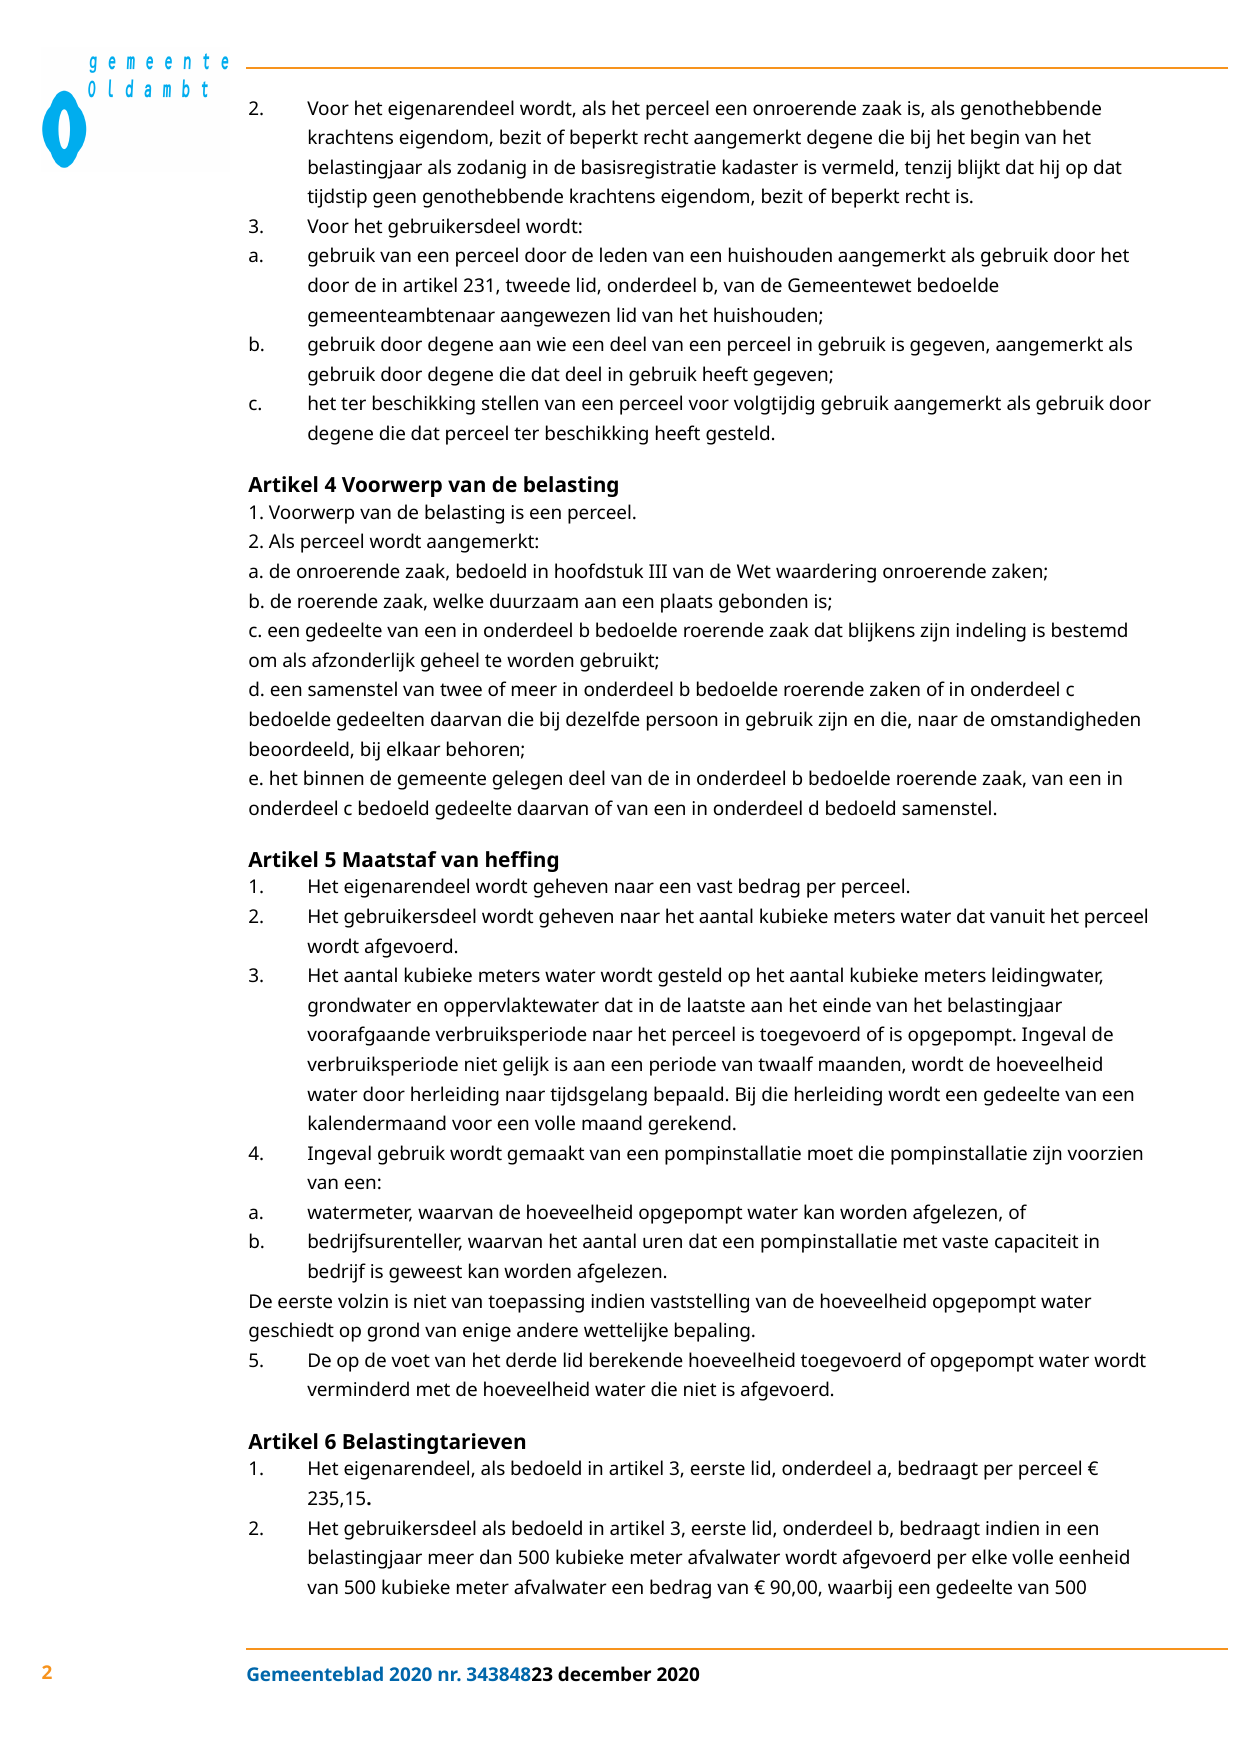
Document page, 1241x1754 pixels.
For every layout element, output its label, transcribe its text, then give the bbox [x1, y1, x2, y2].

list het ter beschikking stellen van een perceel voor volgtijdig gebruik aangemerkt als gebruik door degene die dat perceel ter beschikking heeft gesteld. [248, 391, 1152, 446]
list De op de voet van het derde lid berekende hoeveelheid toegevoerd of opgepompt water wordt verminderd met de hoeveelheid water die niet is afgevoerd. [248, 1347, 1152, 1402]
list watermeter, waarvan de hoeveelheid opgepompt water kan worden afgelezen, of [248, 1199, 1152, 1225]
list Het gebruikersdeel als bedoeld in artikel 3, eerste lid, onderdeel b, bedraagt indien in een belastingjaar meer dan 500 kubieke meter afvalwater wordt afgevoerd per elke volle eenheid van 500 kubieke meter afvalwater een bedrag van € 90,00, waarbij een gedeelte van 500 [248, 1515, 1152, 1599]
text Artikel 5 Maatstaf van heffing [248, 845, 1152, 874]
text 1. Voorwerp van de belasting is een perceel. [248, 499, 1152, 525]
text c. een gedeelte van een in onderdeel b bedoelde roerende zaak dat blijkens zijn indeling is bestemd om als afzonderlijk geheel te worden gebruikt; [248, 617, 1152, 673]
list gebruik van een perceel door de leden van een huishouden aangemerkt als gebruik door het door de in artikel 231, tweede lid, onderdeel b, van de Gemeentewet bedoelde gemeenteambtenaar aangewezen lid van het huishouden; [248, 243, 1152, 328]
text Artikel 4 Voorwerp van de belasting [248, 471, 1152, 499]
text e. het binnen de gemeente gelegen deel van de in onderdeel b bedoelde roerende zaak, van een in onderdeel c bedoeld gedeelte daarvan of van een in onderdeel d bedoeld samenstel. [248, 765, 1152, 821]
text Artikel 6 Belastingtarieven [248, 1427, 1152, 1456]
list gebruik door degene aan wie een deel van een perceel in gebruik is gegeven, aangemerkt als gebruik door degene die dat deel in gebruik heeft gegeven; [248, 331, 1152, 387]
list Voor het eigenarendeel wordt, als het perceel een onroerende zaak is, als genothebbende krachtens eigendom, bezit of beperkt recht aangemerkt degene die bij het begin van het belastingjaar als zodanig in de basisregistratie kadaster is vermeld, tenzij blijkt dat hij op dat tijdstip geen genothebbende krachtens eigendom, bezit of beperkt recht is. [248, 95, 1152, 209]
text 2. Als perceel wordt aangemerkt: [248, 529, 1152, 554]
list bedrijfsurenteller, waarvan het aantal uren dat een pompinstallatie met vaste capaciteit in bedrijf is geweest kan worden afgelezen. [248, 1229, 1152, 1284]
list Ingeval gebruik wordt gemaakt van een pompinstallatie moet die pompinstallatie zijn voorzien van een: [248, 1140, 1152, 1195]
text De eerste volzin is niet van toepassing indien vaststelling van de hoeveelheid opgepompt water geschiedt op grond van enige andere wettelijke bepaling. [248, 1288, 1152, 1343]
list Het eigenarendeel wordt geheven naar een vast bedrag per perceel. [248, 874, 1152, 899]
list Het aantal kubieke meters water wordt gesteld op het aantal kubieke meters leidingwater, grondwater en oppervlaktewater dat in de laatste aan het einde van het belastingjaar voorafgaande verbruiksperiode naar het perceel is toegevoerd of is opgepompt. Ingeval de verbruiksperiode niet gelijk is aan een periode van twaalf maanden, wordt de hoeveelheid water door herleiding naar tijdsgelang bepaald. Bij die herleiding wordt een gedeelte van een kalendermaand voor een volle maand gerekend. [248, 962, 1152, 1136]
text b. de roerende zaak, welke duurzaam aan een plaats gebonden is; [248, 588, 1152, 613]
text d. een samenstel van twee of meer in onderdeel b bedoelde roerende zaken of in onderdeel c bedoelde gedeelten daarvan die bij dezelfde persoon in gebruik zijn en die, naar de omstandigheden beoordeeld, bij elkaar behoren; [248, 677, 1152, 761]
list Het gebruikersdeel wordt geheven naar het aantal kubieke meters water dat vanuit het perceel wordt afgevoerd. [248, 903, 1152, 959]
list Het eigenarendeel, als bedoeld in artikel 3, eerste lid, onderdeel a, bedraagt per perceel € 235,15. [248, 1456, 1152, 1511]
picture [41, 47, 231, 172]
text a. de onroerende zaak, bedoeld in hoofdstuk III van de Wet waardering onroerende zaken; [248, 558, 1152, 584]
list Voor het gebruikersdeel wordt: [248, 213, 1152, 239]
